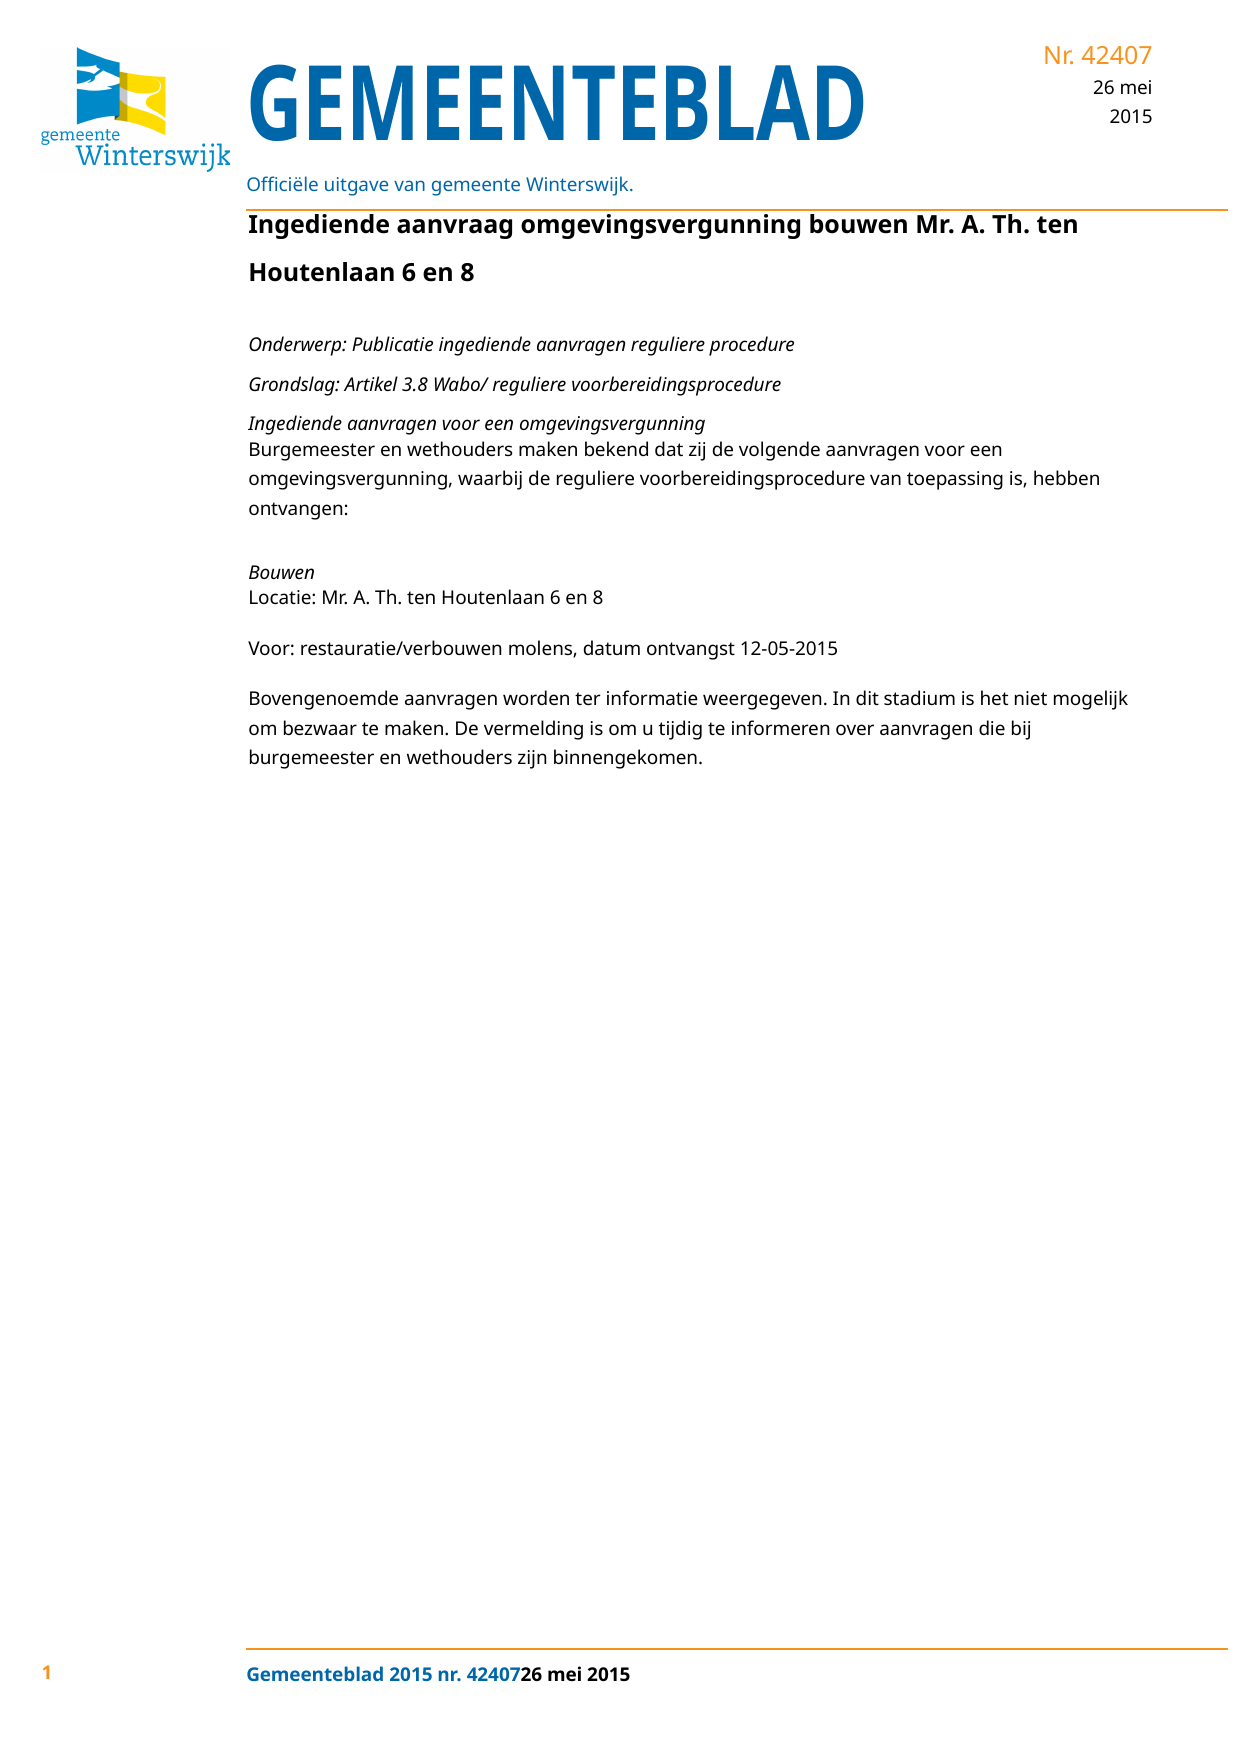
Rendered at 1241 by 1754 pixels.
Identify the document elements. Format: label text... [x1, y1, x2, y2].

picture [225, 153, 231, 162]
text Voor: restauratie/verbouwen molens, datum ontvangst 12-05-2015 [248, 635, 1152, 661]
text Bovengenoemde aanvragen worden ter informatie weergegeven. In dit stadium is het niet mogelijk om bezwaar te maken. De vermelding is om u tijdig te informeren over aanvragen die bij burgemeester en wethouders zijn binnengekomen. [248, 685, 1152, 770]
text Locatie: Mr. A. Th. ten Houtenlaan 6 en 8 [248, 584, 1152, 610]
text Bouwen [248, 559, 1152, 584]
text Ingediende aanvraag omgevingsvergunning bouwen Mr. A. Th. ten Houtenlaan 6 en 8 [248, 211, 1152, 288]
picture [41, 47, 231, 172]
text Grondslag: Artikel 3.8 Wabo/ reguliere voorbereidingsprocedure [248, 371, 1152, 396]
text Burgemeester en wethouders maken bekend dat zij de volgende aanvragen voor een omgevingsvergunning, waarbij de reguliere voorbereidingsprocedure van toepassing is, hebben ontvangen: [248, 436, 1152, 521]
text Ingediende aanvragen voor een omgevingsvergunning [248, 410, 1152, 436]
text Onderwerp: Publicatie ingediende aanvragen reguliere procedure [248, 331, 1152, 357]
